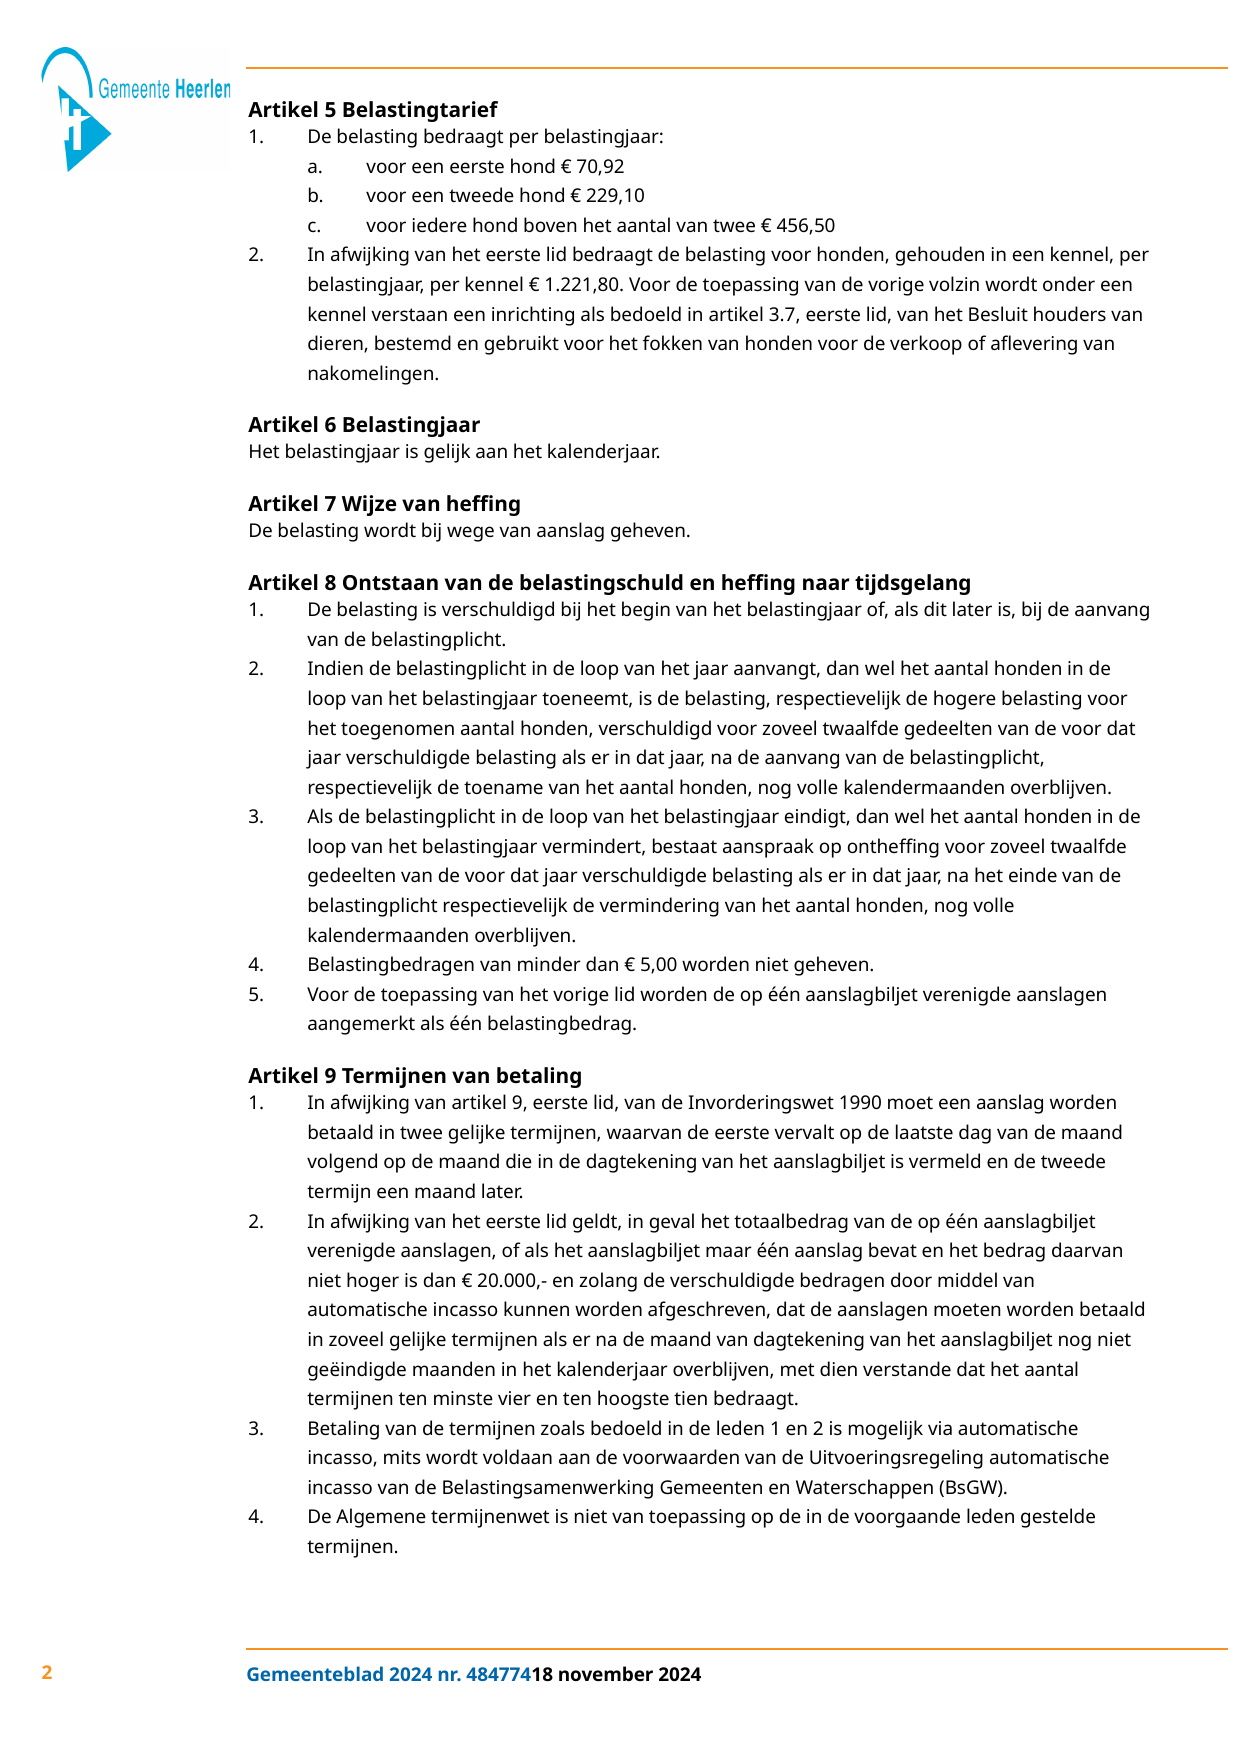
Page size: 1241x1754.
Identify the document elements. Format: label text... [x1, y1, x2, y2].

text Het belastingjaar is gelijk aan het kalenderjaar. [248, 439, 1152, 464]
list voor een eerste hond € 70,92 [307, 153, 1152, 178]
list Voor de toepassing van het vorige lid worden de op één aanslagbiljet verenigde aanslagen aangemerkt als één belastingbedrag. [248, 981, 1152, 1036]
list De belasting bedraagt per belastingjaar: [248, 123, 1152, 149]
list De belasting is verschuldigd bij het begin van het belastingjaar of, als dit later is, bij de aanvang van de belastingplicht. [248, 596, 1152, 652]
text De belasting wordt bij wege van aanslag geheven. [248, 518, 1152, 543]
list voor een tweede hond € 229,10 [307, 182, 1152, 208]
list In afwijking van het eerste lid bedraagt de belasting voor honden, gehouden in een kennel, per belastingjaar, per kennel € 1.221,80. Voor de toepassing van de vorige volzin wordt onder een kennel verstaan een inrichting als bedoeld in artikel 3.7, eerste lid, van het Besluit houders van dieren, bestemd en gebruikt voor het fokken van honden voor de verkoop of aflevering van nakomelingen. [248, 242, 1152, 386]
list Als de belastingplicht in de loop van het belastingjaar eindigt, dan wel het aantal honden in de loop van het belastingjaar vermindert, bestaat aanspraak op ontheffing voor zoveel twaalfde gedeelten van de voor dat jaar verschuldigde belasting als er in dat jaar, na het einde van de belastingplicht respectievelijk de vermindering van het aantal honden, nog volle kalendermaanden overblijven. [248, 803, 1152, 948]
text Artikel 9 Termijnen van betaling [248, 1061, 1152, 1089]
list In afwijking van artikel 9, eerste lid, van de Invorderingswet 1990 moet een aanslag worden betaald in twee gelijke termijnen, waarvan de eerste vervalt op de laatste dag van de maand volgend op de maand die in de dagtekening van het aanslagbiljet is vermeld en de tweede termijn een maand later. [248, 1089, 1152, 1204]
list In afwijking van het eerste lid geldt, in geval het totaalbedrag van de op één aanslagbiljet verenigde aanslagen, of als het aanslagbiljet maar één aanslag bevat en het bedrag daarvan niet hoger is dan € 20.000,- en zolang de verschuldigde bedragen door middel van automatische incasso kunnen worden afgeschreven, dat de aanslagen moeten worden betaald in zoveel gelijke termijnen als er na de maand van dagtekening van het aanslagbiljet nog niet geëindigde maanden in het kalenderjaar overblijven, met dien verstande dat het aantal termijnen ten minste vier en ten hoogste tien bedraagt. [248, 1208, 1152, 1411]
list De Algemene termijnenwet is niet van toepassing op de in de voorgaande leden gestelde termijnen. [248, 1504, 1152, 1559]
text Artikel 8 Ontstaan van de belastingschuld en heffing naar tijdsgelang [248, 568, 1152, 596]
list Betaling van de termijnen zoals bedoeld in de leden 1 en 2 is mogelijk via automatische incasso, mits wordt voldaan aan de voorwaarden van de Uitvoeringsregeling automatische incasso van de Belastingsamenwerking Gemeenten en Waterschappen (BsGW). [248, 1415, 1152, 1500]
picture [41, 47, 59, 70]
text Artikel 6 Belastingjaar [248, 410, 1152, 439]
list Belastingbedragen van minder dan € 5,00 worden niet geheven. [248, 951, 1152, 977]
list Indien de belastingplicht in de loop van het jaar aanvangt, dan wel het aantal honden in de loop van het belastingjaar toeneemt, is de belasting, respectievelijk de hogere belasting voor het toegenomen aantal honden, verschuldigd voor zoveel twaalfde gedeelten van de voor dat jaar verschuldigde belasting als er in dat jaar, na de aanvang van de belastingplicht, respectievelijk de toename van het aantal honden, nog volle kalendermaanden overblijven. [248, 656, 1152, 800]
picture [41, 47, 231, 172]
text Artikel 5 Belastingtarief [248, 95, 1152, 123]
text Artikel 7 Wijze van heffing [248, 489, 1152, 518]
list voor iedere hond boven het aantal van twee € 456,50 [307, 212, 1152, 238]
